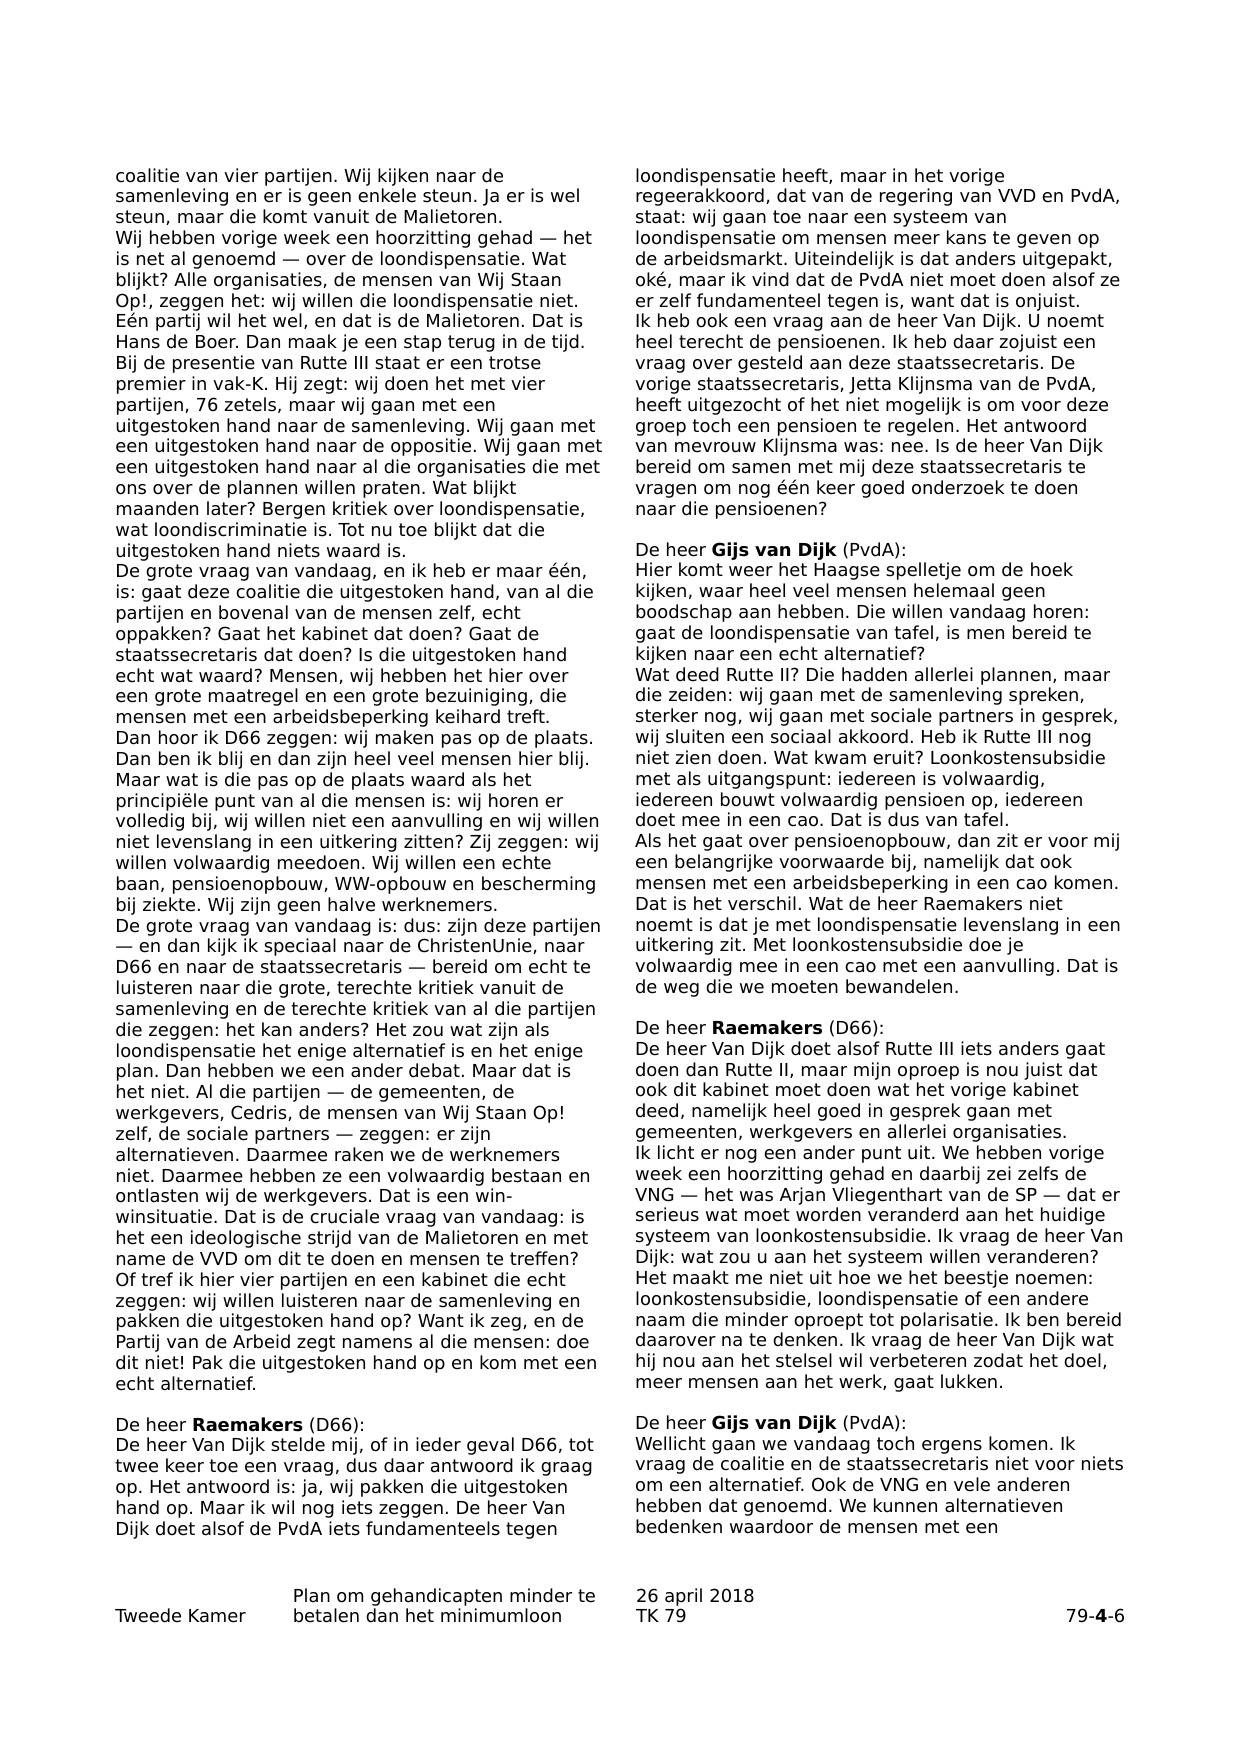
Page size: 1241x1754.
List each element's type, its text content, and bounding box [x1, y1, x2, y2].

text De heer Raemakers (D66): [115, 1414, 605, 1435]
text De heer Raemakers (D66): [635, 1018, 1125, 1038]
text Ik licht er nog een ander punt uit. We hebben vorige week een hoorzitting gehad en daarbij zei zelfs de VNG — het was Arjan Vliegenthart van de SP — dat er serieus wat moet worden veranderd aan het huidige systeem van loonkostensubsidie. Ik vraag de heer Van Dijk: wat zou u aan het systeem willen veranderen? Het maakt me niet uit hoe we het beestje noemen: loonkostensubsidie, loondispensatie of een andere naam die minder oproept tot polarisatie. Ik ben bereid daarover na te denken. Ik vraag de heer Van Dijk wat hij nou aan het stelsel wil verbeteren zodat het doel, meer mensen aan het werk, gaat lukken. [635, 1143, 1125, 1393]
text De heer Van Dijk doet alsof Rutte III iets anders gaat doen dan Rutte II, maar mijn oproep is nou juist dat ook dit kabinet moet doen wat het vorige kabinet deed, namelijk heel goed in gesprek gaan met gemeenten, werkgevers en allerlei organisaties. [635, 1038, 1125, 1143]
text Wij hebben vorige week een hoorzitting gehad — het is net al genoemd — over de loondispensatie. Wat blijkt? Alle organisaties, de mensen van Wij Staan Op!, zeggen het: wij willen die loondispensatie niet. Eén partij wil het wel, en dat is de Malietoren. Dat is Hans de Boer. Dan maak je een stap terug in de tijd. Bij de presentie van Rutte III staat er een trotse premier in vak-K. Hij zegt: wij doen het met vier partijen, 76 zetels, maar wij gaan met een uitgestoken hand naar de samenleving. Wij gaan met een uitgestoken hand naar de oppositie. Wij gaan met een uitgestoken hand naar al die organisaties die met ons over de plannen willen praten. Wat blijkt maanden later? Bergen kritiek over loondispensatie, wat loondiscriminatie is. Tot nu toe blijkt dat die uitgestoken hand niets waard is. [115, 228, 605, 561]
text De grote vraag van vandaag is: dus: zijn deze partijen — en dan kijk ik speciaal naar de ChristenUnie, naar D66 en naar de staatssecretaris — bereid om echt te luisteren naar die grote, terechte kritiek vanuit de samenleving en de terechte kritiek van al die partijen die zeggen: het kan anders? Het zou wat zijn als loondispensatie het enige alternatief is en het enige plan. Dan hebben we een ander debat. Maar dat is het niet. Al die partijen — de gemeenten, de werkgevers, Cedris, de mensen van Wij Staan Op! zelf, de sociale partners — zeggen: er zijn alternatieven. Daarmee raken we de werknemers niet. Daarmee hebben ze een volwaardig bestaan en ontlasten wij de werkgevers. Dat is een win-winsituatie. Dat is de cruciale vraag van vandaag: is het een ideologische strijd van de Malietoren en met name de VVD om dit te doen en mensen te treffen? Of tref ik hier vier partijen en een kabinet die echt zeggen: wij willen luisteren naar de samenleving en pakken die uitgestoken hand op? Want ik zeg, en de Partij van de Arbeid zegt namens al die mensen: doe dit niet! Pak die uitgestoken hand op en kom met een echt alternatief. [115, 915, 605, 1394]
text Dan hoor ik D66 zeggen: wij maken pas op de plaats. Dan ben ik blij en dan zijn heel veel mensen hier blij. Maar wat is die pas op de plaats waard als het principiële punt van al die mensen is: wij horen er volledig bij, wij willen niet een aanvulling en wij willen niet levenslang in een uitkering zitten? Zij zeggen: wij willen volwaardig meedoen. Wij willen een echte baan, pensioenopbouw, WW-opbouw en bescherming bij ziekte. Wij zijn geen halve werknemers. [115, 728, 605, 915]
text De heer Gijs van Dijk (PvdA): [635, 1413, 1125, 1433]
text De heer Gijs van Dijk (PvdA): [635, 539, 1125, 560]
text De grote vraag van vandaag, en ik heb er maar één, is: gaat deze coalitie die uitgestoken hand, van al die partijen en bovenal van de mensen zelf, echt oppakken? Gaat het kabinet dat doen? Gaat de staatssecretaris dat doen? Is die uitgestoken hand echt wat waard? Mensen, wij hebben het hier over een grote maatregel en een grote bezuiniging, die mensen met een arbeidsbeperking keihard treft. [115, 561, 605, 728]
text Wat deed Rutte II? Die hadden allerlei plannen, maar die zeiden: wij gaan met de samenleving spreken, sterker nog, wij gaan met sociale partners in gesprek, wij sluiten een sociaal akkoord. Heb ik Rutte III nog niet zien doen. Wat kwam eruit? Loonkostensubsidie met als uitgangspunt: iedereen is volwaardig, iedereen bouwt volwaardig pensioen op, iedereen doet mee in een cao. Dat is dus van tafel. [635, 664, 1125, 831]
text loondispensatie heeft, maar in het vorige regeerakkoord, dat van de regering van VVD en PvdA, staat: wij gaan toe naar een systeem van loondispensatie om mensen meer kans te geven op de arbeidsmarkt. Uiteindelijk is dat anders uitgepakt, oké, maar ik vind dat de PvdA niet moet doen alsof ze er zelf fundamenteel tegen is, want dat is onjuist. [635, 165, 1125, 311]
text Als het gaat over pensioenopbouw, dan zit er voor mij een belangrijke voorwaarde bij, namelijk dat ook mensen met een arbeidsbeperking in een cao komen. Dat is het verschil. Wat de heer Raemakers niet noemt is dat je met loondispensatie levenslang in een uitkering zit. Met loonkostensubsidie doe je volwaardig mee in een cao met een aanvulling. Dat is de weg die we moeten bewandelen. [635, 831, 1125, 998]
text Wellicht gaan we vandaag toch ergens komen. Ik vraag de coalitie en de staatssecretaris niet voor niets om een alternatief. Ook de VNG en vele anderen hebben dat genoemd. We kunnen alternatieven bedenken waardoor de mensen met een [635, 1433, 1125, 1537]
text Ik heb ook een vraag aan de heer Van Dijk. U noemt heel terecht de pensioenen. Ik heb daar zojuist een vraag over gesteld aan deze staatssecretaris. De vorige staatssecretaris, Jetta Klijnsma van de PvdA, heeft uitgezocht of het niet mogelijk is om voor deze groep toch een pensioen te regelen. Het antwoord van mevrouw Klijnsma was: nee. Is de heer Van Dijk bereid om samen met mij deze staatssecretaris te vragen om nog één keer goed onderzoek te doen naar die pensioenen? [635, 311, 1125, 519]
text coalitie van vier partijen. Wij kijken naar de samenleving en er is geen enkele steun. Ja er is wel steun, maar die komt vanuit de Malietoren. [115, 165, 605, 228]
text De heer Van Dijk stelde mij, of in ieder geval D66, tot twee keer toe een vraag, dus daar antwoord ik graag op. Het antwoord is: ja, wij pakken die uitgestoken hand op. Maar ik wil nog iets zeggen. De heer Van Dijk doet alsof de PvdA iets fundamenteels tegen [115, 1435, 605, 1539]
text Hier komt weer het Haagse spelletje om de hoek kijken, waar heel veel mensen helemaal geen boodschap aan hebben. Die willen vandaag horen: gaat de loondispensatie van tafel, is men bereid te kijken naar een echt alternatief? [635, 560, 1125, 664]
